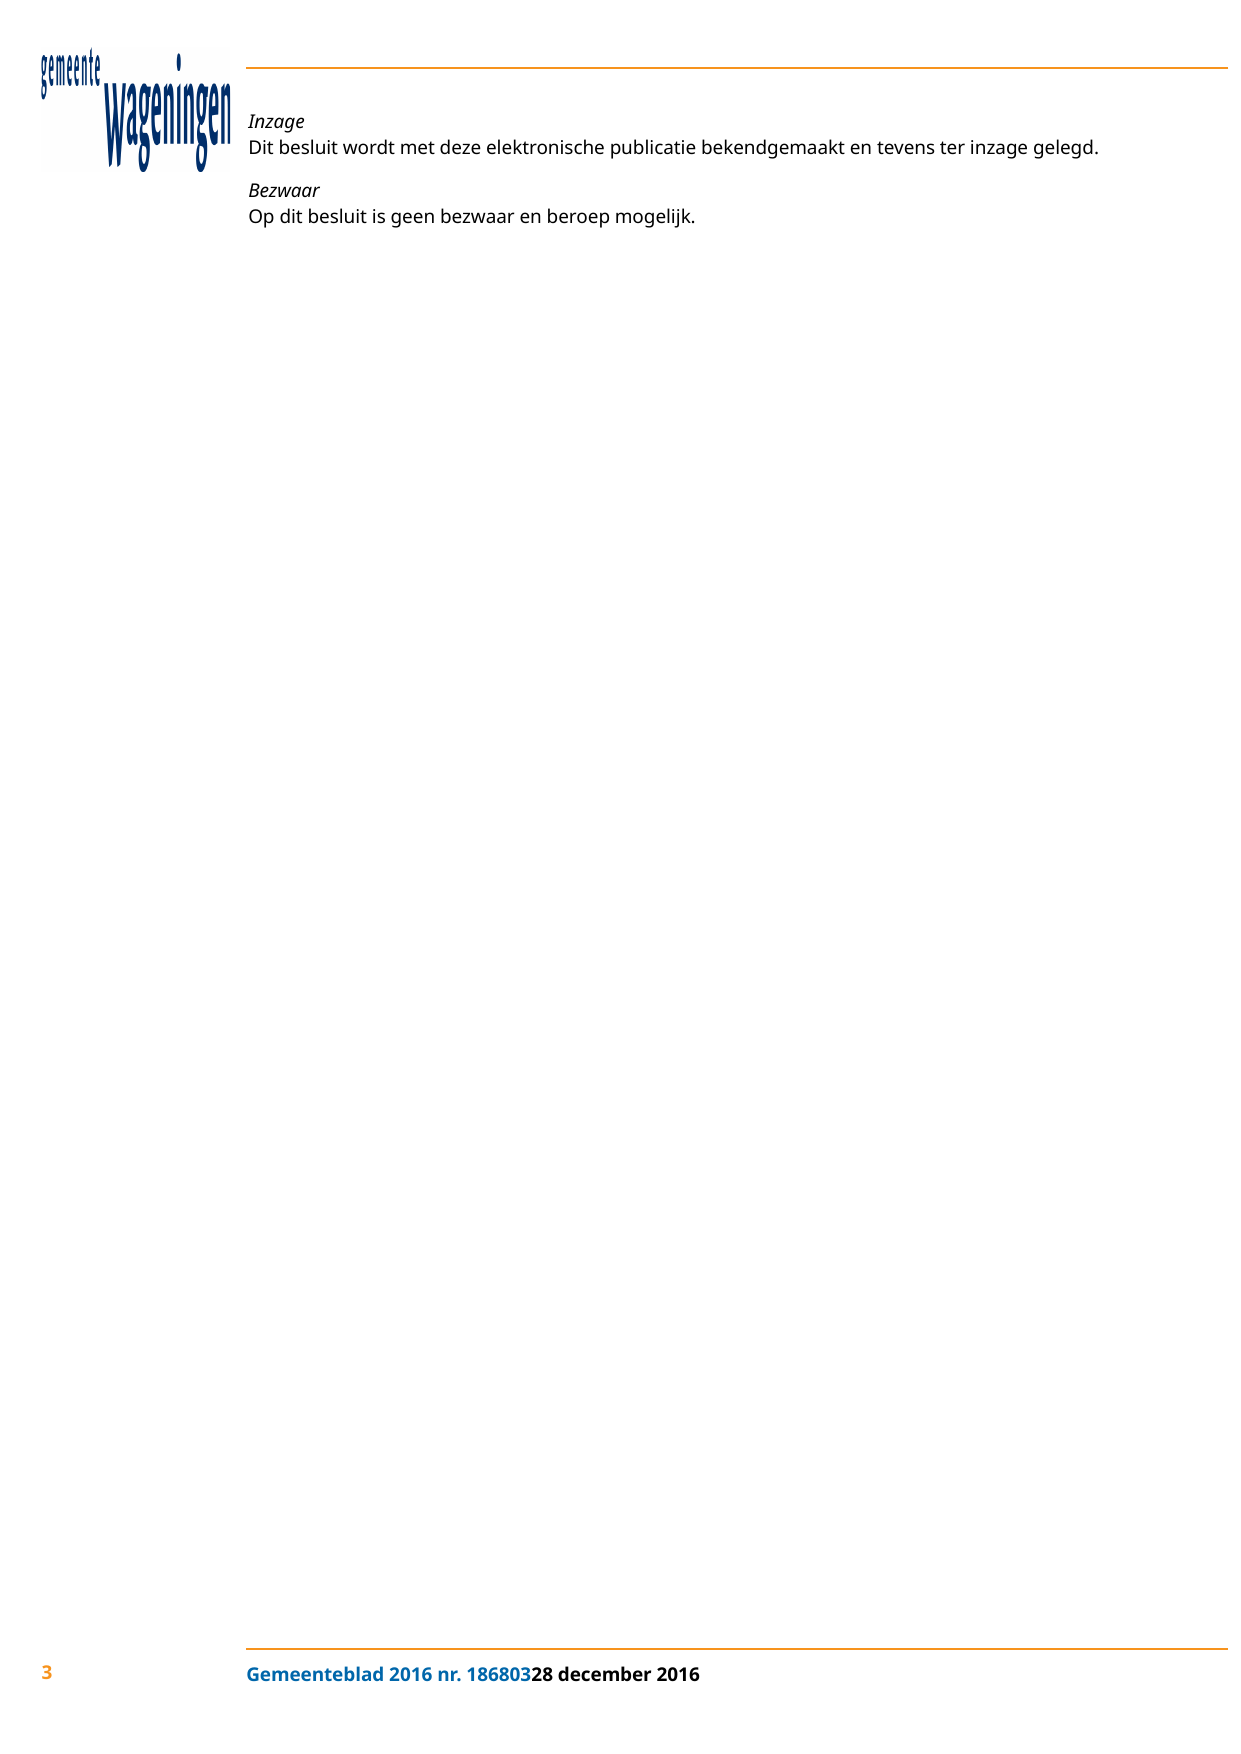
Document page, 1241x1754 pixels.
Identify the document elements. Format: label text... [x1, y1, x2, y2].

text Op dit besluit is geen bezwaar en beroep mogelijk. [248, 203, 1152, 229]
picture [41, 47, 231, 172]
text Inzage [248, 108, 1152, 134]
text Bezwaar [248, 177, 1152, 203]
text Dit besluit wordt met deze elektronische publicatie bekendgemaakt en tevens ter inzage gelegd. [248, 134, 1152, 160]
